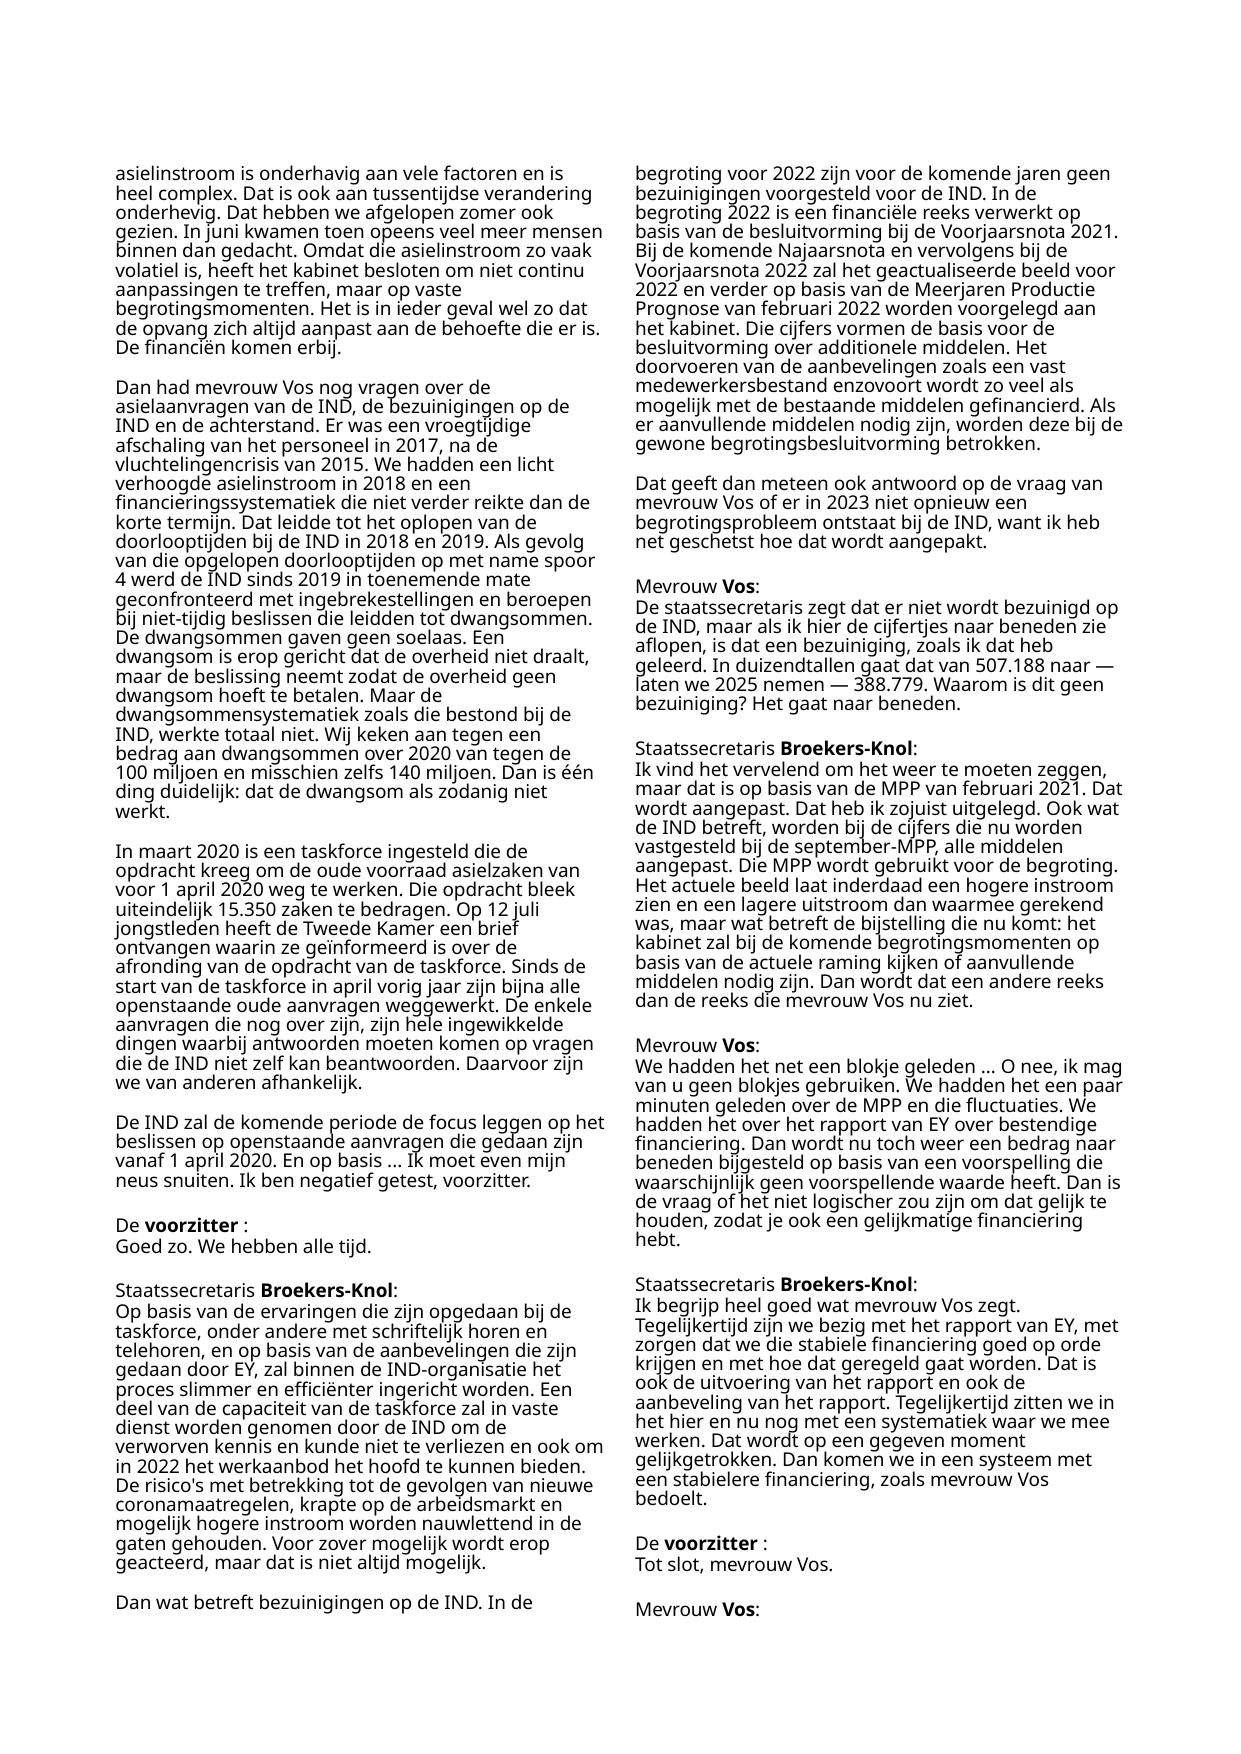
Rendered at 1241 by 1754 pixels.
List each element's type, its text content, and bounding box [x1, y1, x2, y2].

text Dan wat betreft bezuinigingen op de IND. In de [115, 1594, 605, 1613]
text De staatssecretaris zegt dat er niet wordt bezuinigd op de IND, maar als ik hier de cijfertjes naar beneden zie aflopen, is dat een bezuiniging, zoals ik dat heb geleerd. In duizendtallen gaat dat van 507.188 naar — laten we 2025 nemen — 388.779. Waarom is dit geen bezuiniging? Het gaat naar beneden. [635, 599, 1125, 714]
text Mevrouw Vos: [635, 1596, 1125, 1622]
text De voorzitter : [635, 1530, 1125, 1556]
text Ik vind het vervelend om het weer te moeten zeggen, maar dat is op basis van de MPP van februari 2021. Dat wordt aangepast. Dat heb ik zojuist uitgelegd. Ook wat de IND betreft, worden bij de cijfers die nu worden vastgesteld bij de september-MPP, alle middelen aangepast. Die MPP wordt gebruikt voor de begroting. Het actuele beeld laat inderdaad een hogere instroom zien en een lagere uitstroom dan waarmee gerekend was, maar wat betreft de bijstelling die nu komt: het kabinet zal bij de komende begrotingsmomenten op basis van de actuele raming kijken of aanvullende middelen nodig zijn. Dan wordt dat een andere reeks dan de reeks die mevrouw Vos nu ziet. [635, 761, 1125, 1011]
text De IND zal de komende periode de focus leggen op het beslissen op openstaande aanvragen die gedaan zijn vanaf 1 april 2020. En op basis ... Ik moet even mijn neus snuiten. Ik ben negatief getest, voorzitter. [115, 1114, 605, 1191]
text Staatssecretaris Broekers-Knol: [115, 1278, 605, 1303]
text Dat geeft dan meteen ook antwoord op de vraag van mevrouw Vos of er in 2023 niet opnieuw een begrotingsprobleem ontstaat bij de IND, want ik heb net geschetst hoe dat wordt aangepakt. [635, 475, 1125, 552]
text De voorzitter : [115, 1212, 605, 1238]
text asielinstroom is onderhavig aan vele factoren en is heel complex. Dat is ook aan tussentijdse verandering onderhevig. Dat hebben we afgelopen zomer ook gezien. In juni kwamen toen opeens veel meer mensen binnen dan gedacht. Omdat die asielinstroom zo vaak volatiel is, heeft het kabinet besloten om niet continu aanpassingen te treffen, maar op vaste begrotingsmomenten. Het is in ieder geval wel zo dat de opvang zich altijd aanpast aan de behoefte die er is. De financiën komen erbij. [115, 165, 605, 358]
text Tot slot, mevrouw Vos. [635, 1556, 1125, 1575]
text Staatssecretaris Broekers-Knol: [635, 735, 1125, 761]
text Ik begrijp heel goed wat mevrouw Vos zegt. Tegelijkertijd zijn we bezig met het rapport van EY, met zorgen dat we die stabiele financiering goed op orde krijgen en met hoe dat geregeld gaat worden. Dat is ook de uitvoering van het rapport en ook de aanbeveling van het rapport. Tegelijkertijd zitten we in het hier en nu nog met een systematiek waar we mee werken. Dat wordt op een gegeven moment gelijkgetrokken. Dan komen we in een systeem met een stabielere financiering, zoals mevrouw Vos bedoelt. [635, 1297, 1125, 1509]
text Dan had mevrouw Vos nog vragen over de asielaanvragen van de IND, de bezuinigingen op de IND en de achterstand. Er was een vroegtijdige afschaling van het personeel in 2017, na de vluchtelingencrisis van 2015. We hadden een licht verhoogde asielinstroom in 2018 en een financieringssystematiek die niet verder reikte dan de korte termijn. Dat leidde tot het oplopen van de doorlooptijden bij de IND in 2018 en 2019. Als gevolg van die opgelopen doorlooptijden op met name spoor 4 werd de IND sinds 2019 in toenemende mate geconfronteerd met ingebrekestellingen en beroepen bij niet-tijdig beslissen die leidden tot dwangsommen. De dwangsommen gaven geen soelaas. Een dwangsom is erop gericht dat de overheid niet draalt, maar de beslissing neemt zodat de overheid geen dwangsom hoeft te betalen. Maar de dwangsommensystematiek zoals die bestond bij de IND, werkte totaal niet. Wij keken aan tegen een bedrag aan dwangsommen over 2020 van tegen de 100 miljoen en misschien zelfs 140 miljoen. Dan is één ding duidelijk: dat de dwangsom als zodanig niet werkt. [115, 379, 605, 822]
text In maart 2020 is een taskforce ingesteld die de opdracht kreeg om de oude voorraad asielzaken van voor 1 april 2020 weg te werken. Die opdracht bleek uiteindelijk 15.350 zaken te bedragen. Op 12 juli jongstleden heeft de Tweede Kamer een brief ontvangen waarin ze geïnformeerd is over de afronding van de opdracht van de taskforce. Sinds de start van de taskforce in april vorig jaar zijn bijna alle openstaande oude aanvragen weggewerkt. De enkele aanvragen die nog over zijn, zijn hele ingewikkelde dingen waarbij antwoorden moeten komen op vragen die de IND niet zelf kan beantwoorden. Daarvoor zijn we van anderen afhankelijk. [115, 843, 605, 1093]
text Op basis van de ervaringen die zijn opgedaan bij de taskforce, onder andere met schriftelijk horen en telehoren, en op basis van de aanbevelingen die zijn gedaan door EY, zal binnen de IND-organisatie het proces slimmer en efficiënter ingericht worden. Een deel van de capaciteit van de taskforce zal in vaste dienst worden genomen door de IND om de verworven kennis en kunde niet te verliezen en ook om in 2022 het werkaanbod het hoofd te kunnen bieden. De risico's met betrekking tot de gevolgen van nieuwe coronamaatregelen, krapte op de arbeidsmarkt en mogelijk hogere instroom worden nauwlettend in de gaten gehouden. Voor zover mogelijk wordt erop geacteerd, maar dat is niet altijd mogelijk. [115, 1303, 605, 1573]
text We hadden het net een blokje geleden … O nee, ik mag van u geen blokjes gebruiken. We hadden het een paar minuten geleden over de MPP en die fluctuaties. We hadden het over het rapport van EY over bestendige financiering. Dan wordt nu toch weer een bedrag naar beneden bijgesteld op basis van een voorspelling die waarschijnlijk geen voorspellende waarde heeft. Dan is de vraag of het niet logischer zou zijn om dat gelijk te houden, zodat je ook een gelijkmatige financiering hebt. [635, 1058, 1125, 1251]
text Mevrouw Vos: [635, 573, 1125, 599]
text Mevrouw Vos: [635, 1032, 1125, 1058]
text Staatssecretaris Broekers-Knol: [635, 1272, 1125, 1297]
text Goed zo. We hebben alle tijd. [115, 1238, 605, 1257]
text begroting voor 2022 zijn voor de komende jaren geen bezuinigingen voorgesteld voor de IND. In de begroting 2022 is een financiële reeks verwerkt op basis van de besluitvorming bij de Voorjaarsnota 2021. Bij de komende Najaarsnota en vervolgens bij de Voorjaarsnota 2022 zal het geactualiseerde beeld voor 2022 en verder op basis van de Meerjaren Productie Prognose van februari 2022 worden voorgelegd aan het kabinet. Die cijfers vormen de basis voor de besluitvorming over additionele middelen. Het doorvoeren van de aanbevelingen zoals een vast medewerkersbestand enzovoort wordt zo veel als mogelijk met de bestaande middelen gefinancierd. Als er aanvullende middelen nodig zijn, worden deze bij de gewone begrotingsbesluitvorming betrokken. [635, 165, 1125, 454]
